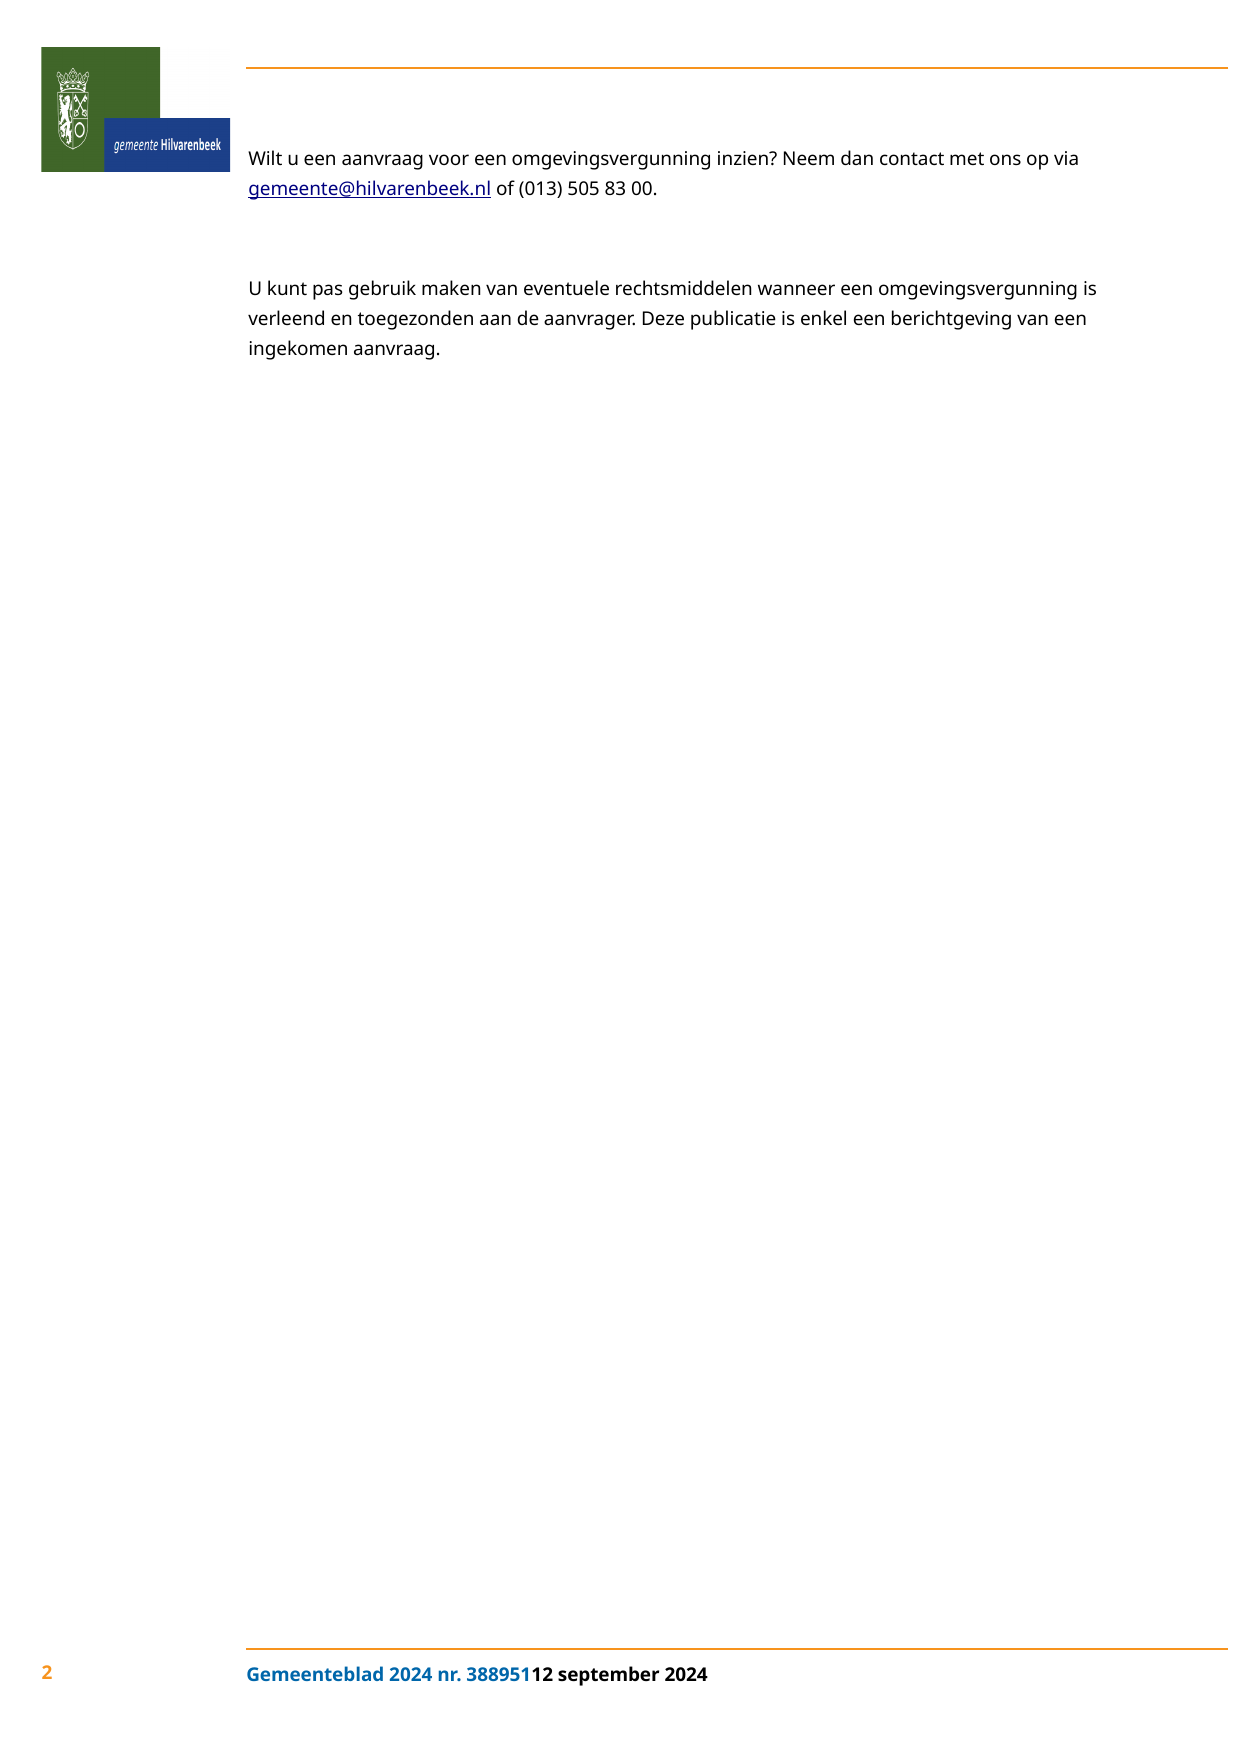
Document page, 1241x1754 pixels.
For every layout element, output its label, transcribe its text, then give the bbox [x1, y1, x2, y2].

picture [41, 47, 231, 172]
text U kunt pas gebruik maken van eventuele rechtsmiddelen wanneer een omgevingsvergunning is verleend en toegezonden aan de aanvrager. Deze publicatie is enkel een berichtgeving van een ingekomen aanvraag. [248, 276, 1152, 361]
text Wilt u een aanvraag voor een omgevingsvergunning inzien? Neem dan contact met ons op via gemeente@hilvarenbeek.nl of (013) 505 83 00. [248, 145, 1152, 201]
